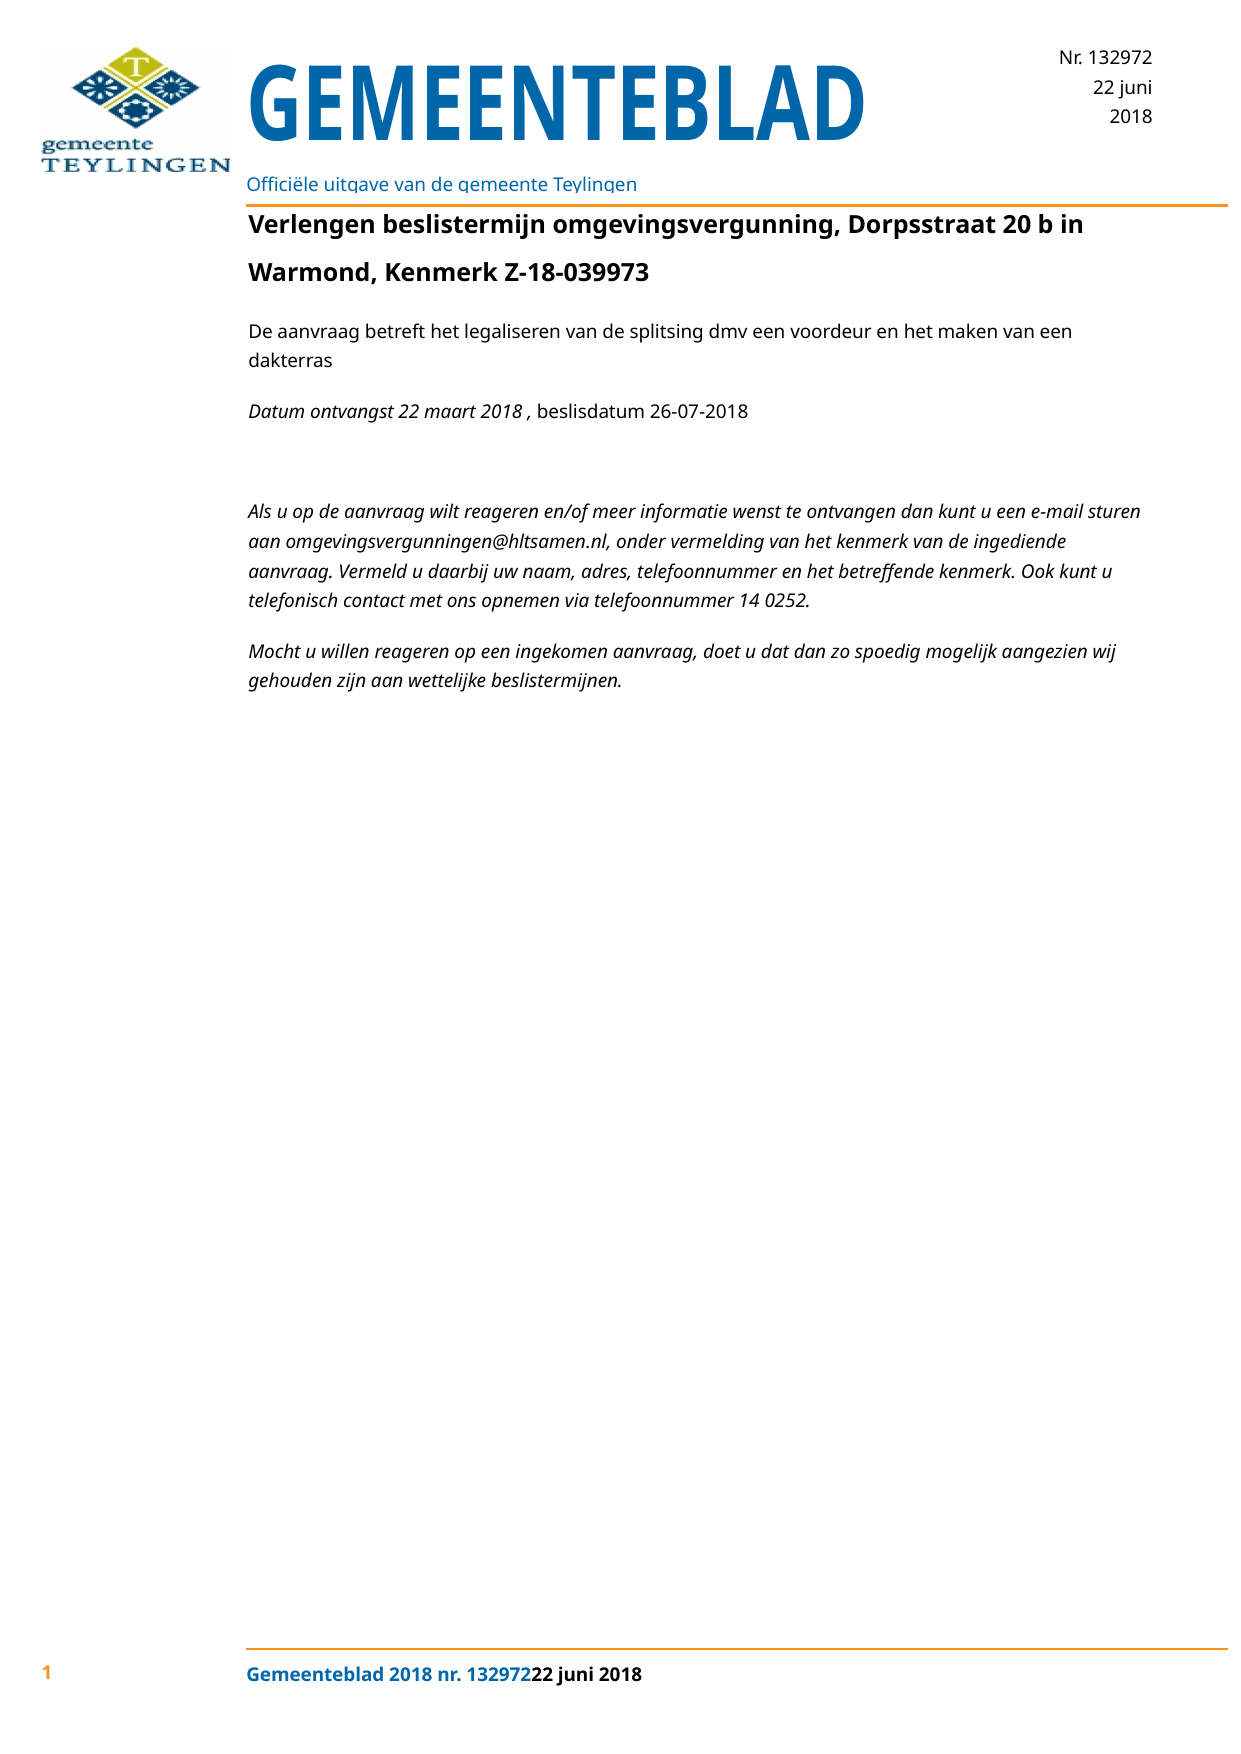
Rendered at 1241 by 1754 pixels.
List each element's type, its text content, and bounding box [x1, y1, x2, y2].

text Verlengen beslistermijn omgevingsvergunning, Dorpsstraat 20 b in Warmond, Kenmerk Z-18-039973 [248, 207, 1152, 288]
text Datum ontvangst 22 maart 2018 , beslisdatum 26-07-2018 [248, 398, 1152, 424]
text De aanvraag betreft het legaliseren van de splitsing dmv een voordeur en het maken van een dakterras [248, 318, 1152, 373]
text Mocht u willen reageren op een ingekomen aanvraag, doet u dat dan zo spoedig mogelijk aangezien wij gehouden zijn aan wettelijke beslistermijnen. [248, 638, 1152, 693]
picture [41, 47, 231, 172]
text Als u op de aanvraag wilt reageren en/of meer informatie wenst te ontvangen dan kunt u een e-mail sturen aan omgevingsvergunningen@hltsamen.nl, onder vermelding van het kenmerk van de ingediende aanvraag. Vermeld u daarbij uw naam, adres, telefoonnummer en het betreffende kenmerk. Ook kunt u telefonisch contact met ons opnemen via telefoonnummer 14 0252. [248, 499, 1152, 613]
